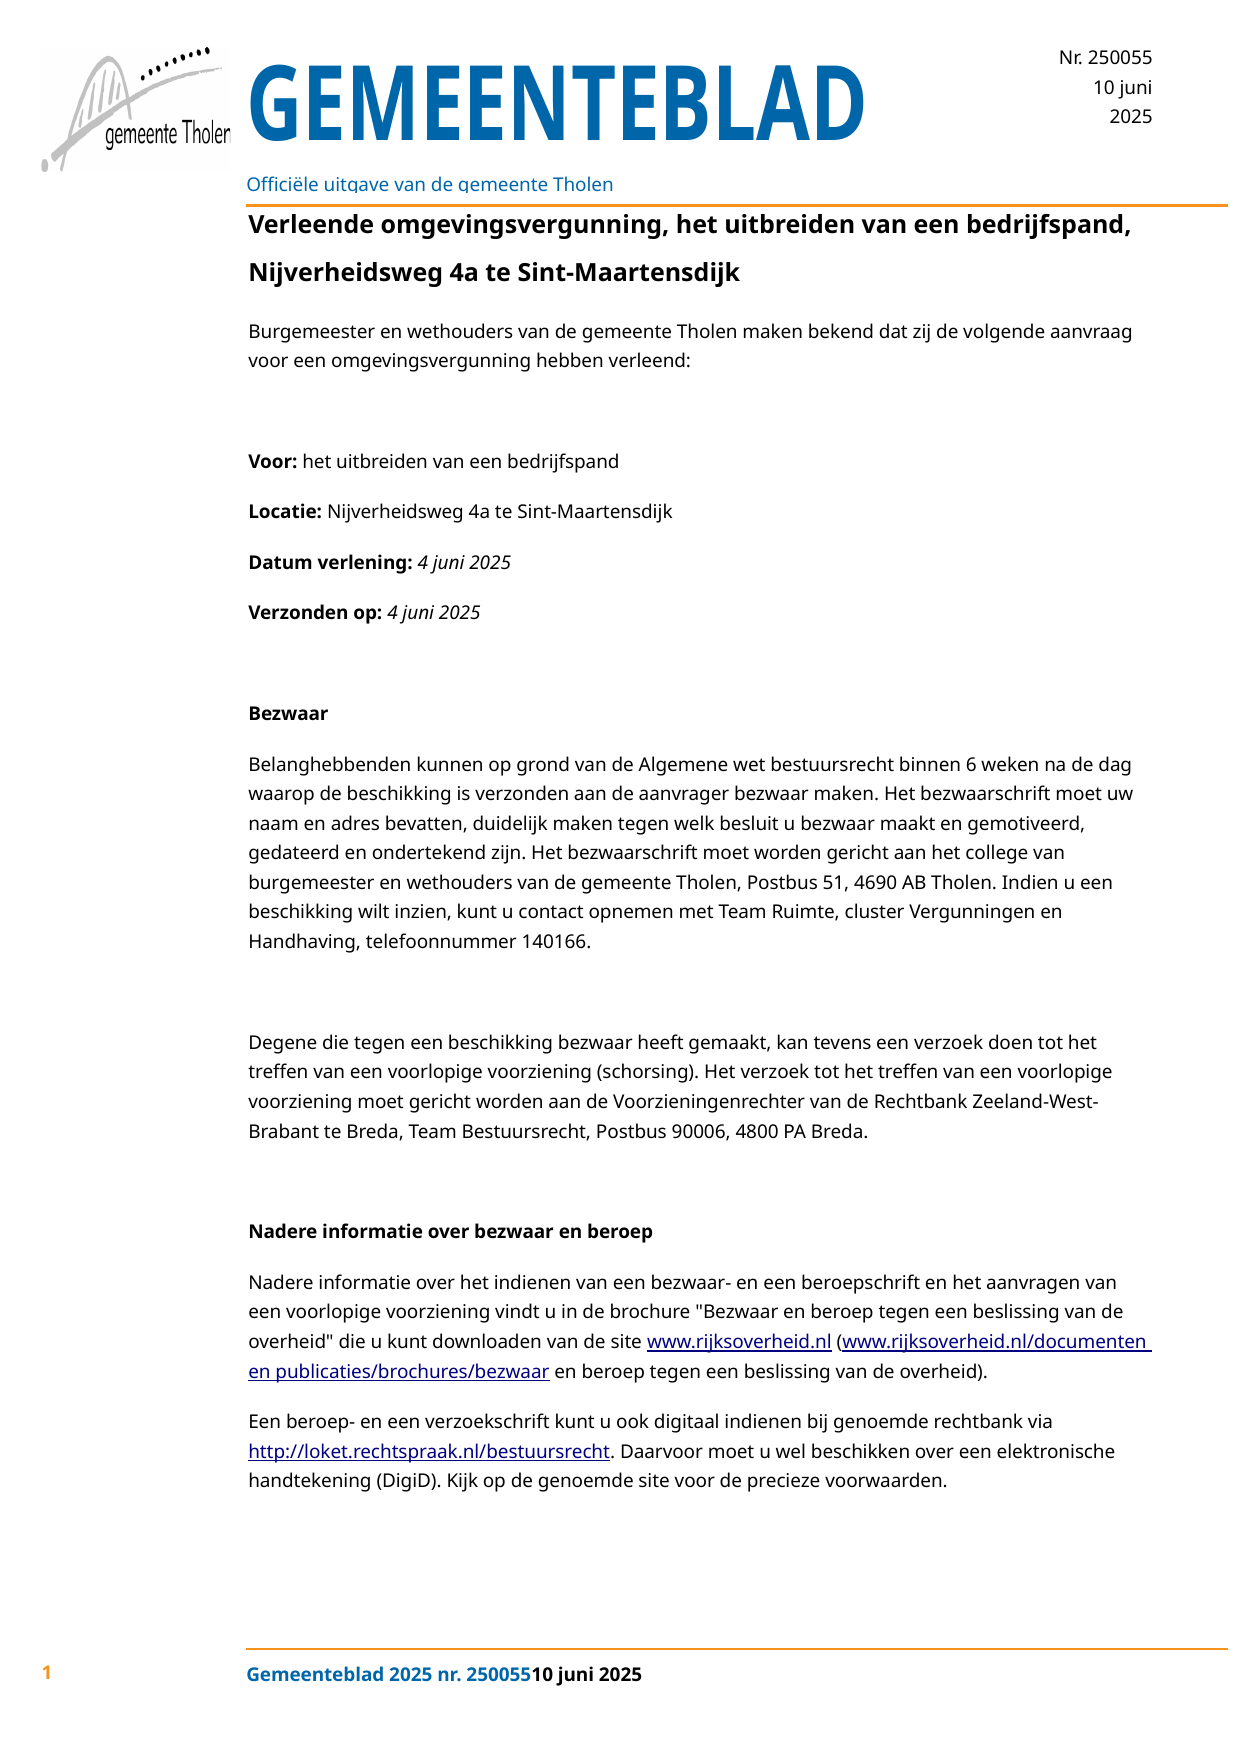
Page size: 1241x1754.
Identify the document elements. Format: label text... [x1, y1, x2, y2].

text Locatie: Nijverheidsweg 4a te Sint-Maartensdijk [248, 499, 1152, 524]
text Nadere informatie over bezwaar en beroep [248, 1219, 1152, 1244]
text Bezwaar [248, 700, 1152, 726]
text Verzonden op: 4 juni 2025 [248, 599, 1152, 625]
text Voor: het uitbreiden van een bedrijfspand [248, 448, 1152, 474]
text Degene die tegen een beschikking bezwaar heeft gemaakt, kan tevens een verzoek doen tot het treffen van een voorlopige voorziening (schorsing). Het verzoek tot het treffen van een voorlopige voorziening moet gericht worden aan de Voorzieningenrechter van de Rechtbank Zeeland-West-Brabant te Breda, Team Bestuursrecht, Postbus 90006, 4800 PA Breda. [248, 1029, 1152, 1144]
text Datum verlening: 4 juni 2025 [248, 549, 1152, 575]
text Burgemeester en wethouders van de gemeente Tholen maken bekend dat zij de volgende aanvraag voor een omgevingsvergunning hebben verleend: [248, 318, 1152, 373]
text Verleende omgevingsvergunning, het uitbreiden van een bedrijfspand, Nijverheidsweg 4a te Sint-Maartensdijk [248, 207, 1152, 288]
text Een beroep- en een verzoekschrift kunt u ook digitaal indienen bij genoemde rechtbank via http://loket.rechtspraak.nl/bestuursrecht. Daarvoor moet u wel beschikken over een elektronische handtekening (DigiD). Kijk op de genoemde site voor de precieze voorwaarden. [248, 1408, 1152, 1493]
text Nadere informatie over het indienen van een bezwaar- en een beroepschrift en het aanvragen van een voorlopige voorziening vindt u in de brochure "Bezwaar en beroep tegen een beslissing van de overheid" die u kunt downloaden van de site www.rijksoverheid.nl (www.rijksoverheid.nl/documenten en publicaties/brochures/bezwaar en beroep tegen een beslissing van de overheid). [248, 1269, 1152, 1384]
picture [41, 47, 231, 172]
text Belanghebbenden kunnen op grond van de Algemene wet bestuursrecht binnen 6 weken na de dag waarop de beschikking is verzonden aan de aanvrager bezwaar maken. Het bezwaarschrift moet uw naam en adres bevatten, duidelijk maken tegen welk besluit u bezwaar maakt en gemotiveerd, gedateerd en ondertekend zijn. Het bezwaarschrift moet worden gericht aan het college van burgemeester en wethouders van de gemeente Tholen, Postbus 51, 4690 AB Tholen. Indien u een beschikking wilt inzien, kunt u contact opnemen met Team Ruimte, cluster Vergunningen en Handhaving, telefoonnummer 140166. [248, 751, 1152, 954]
